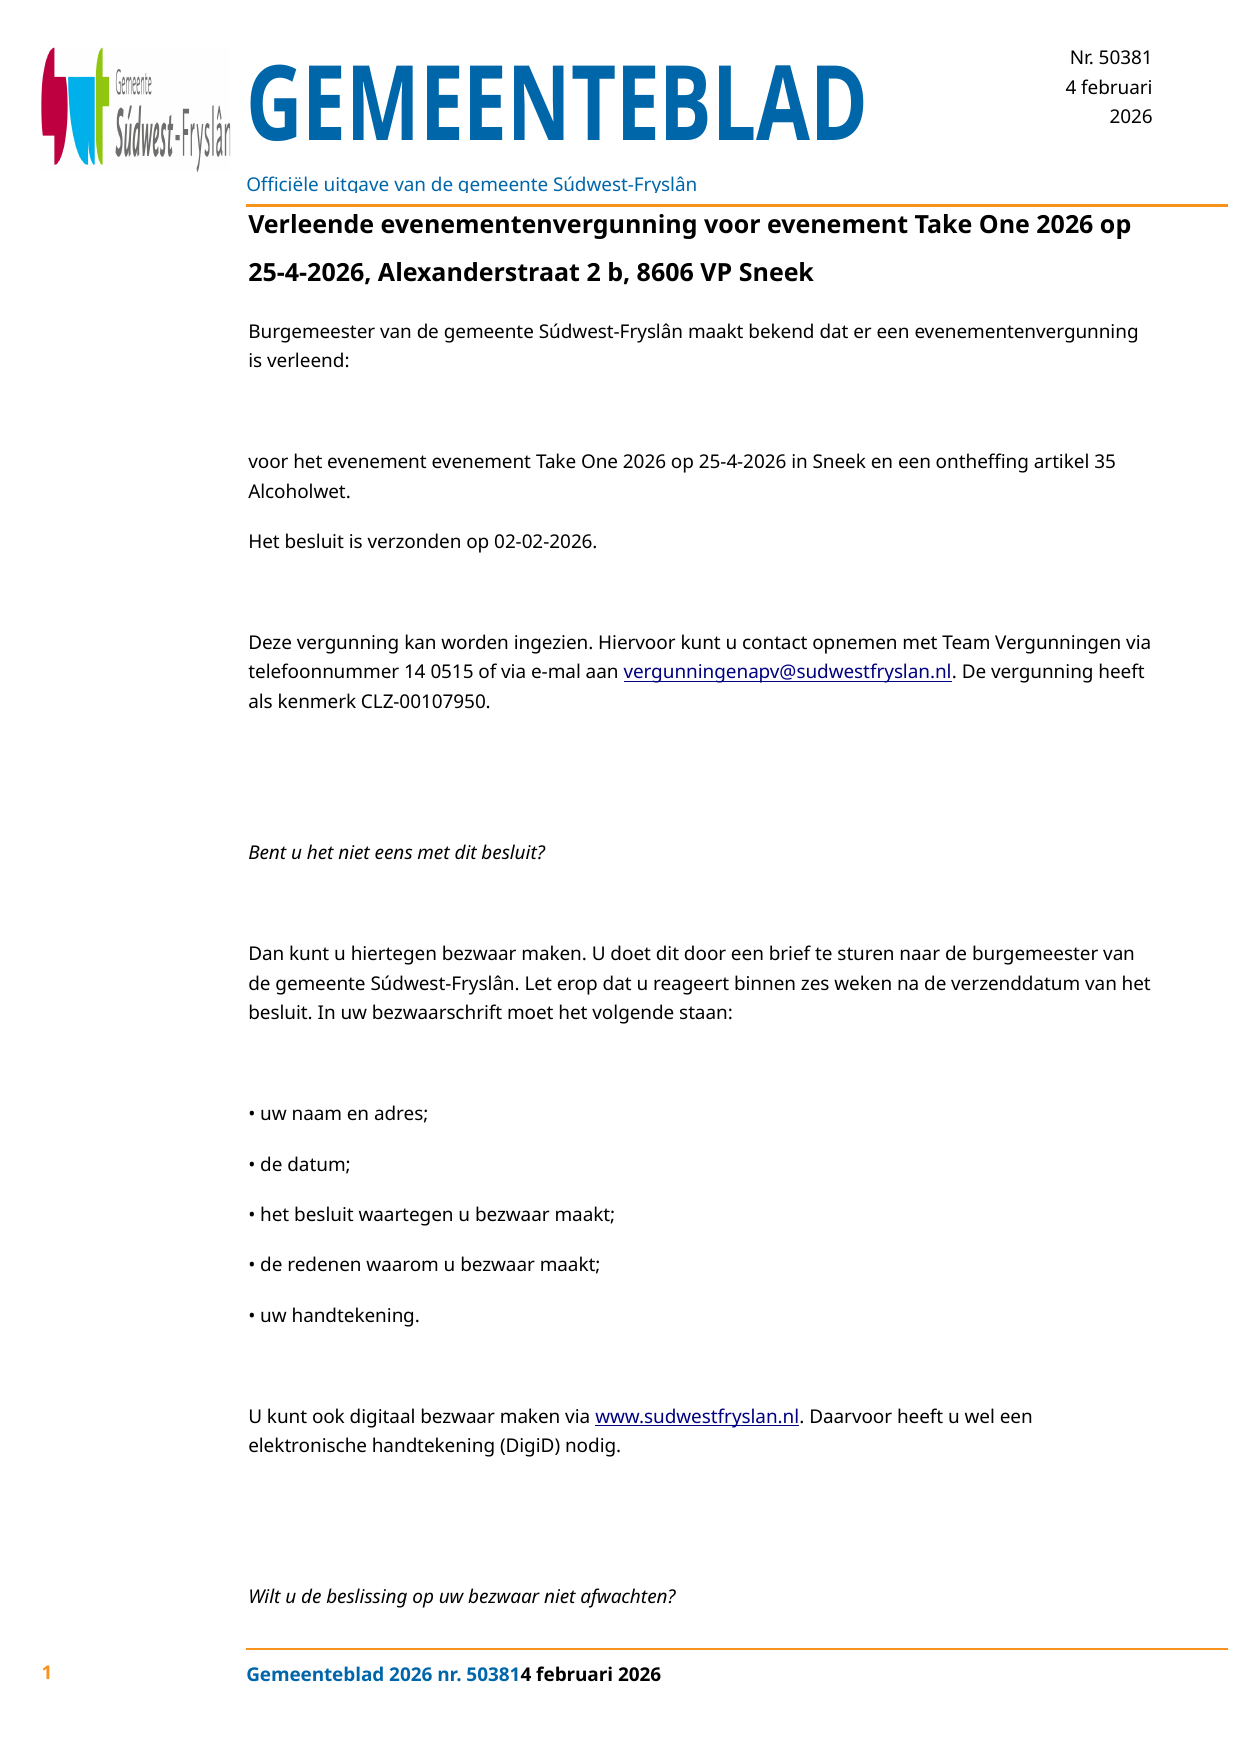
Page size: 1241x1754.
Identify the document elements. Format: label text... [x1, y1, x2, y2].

text Het besluit is verzonden op 02-02-2026. [248, 528, 1152, 554]
text Burgemeester van de gemeente Súdwest-Fryslân maakt bekend dat er een evenementenvergunning is verleend: [248, 318, 1152, 373]
text • de datum; [248, 1151, 1152, 1177]
text U kunt ook digitaal bezwaar maken via www.sudwestfryslan.nl. Daarvoor heeft u wel een elektronische handtekening (DigiD) nodig. [248, 1403, 1152, 1458]
text Deze vergunning kan worden ingezien. Hiervoor kunt u contact opnemen met Team Vergunningen via telefoonnummer 14 0515 of via e-mal aan vergunningenapv@sudwestfryslan.nl. De vergunning heeft als kenmerk CLZ-00107950. [248, 629, 1152, 714]
text Wilt u de beslissing op uw bezwaar niet afwachten? [248, 1584, 1152, 1609]
text Verleende evenementenvergunning voor evenement Take One 2026 op 25-4-2026, Alexanderstraat 2 b, 8606 VP Sneek [248, 207, 1152, 288]
text Bent u het niet eens met dit besluit? [248, 839, 1152, 865]
text • uw naam en adres; [248, 1100, 1152, 1126]
picture [41, 47, 231, 172]
text voor het evenement evenement Take One 2026 op 25-4-2026 in Sneek en een ontheffing artikel 35 Alcoholwet. [248, 448, 1152, 504]
text Dan kunt u hiertegen bezwaar maken. U doet dit door een brief te sturen naar de burgemeester van de gemeente Súdwest-Fryslân. Let erop dat u reageert binnen zes weken na de verzenddatum van het besluit. In uw bezwaarschrift moet het volgende staan: [248, 940, 1152, 1025]
text • uw handtekening. [248, 1302, 1152, 1328]
text • de redenen waarom u bezwaar maakt; [248, 1252, 1152, 1277]
text • het besluit waartegen u bezwaar maakt; [248, 1201, 1152, 1227]
